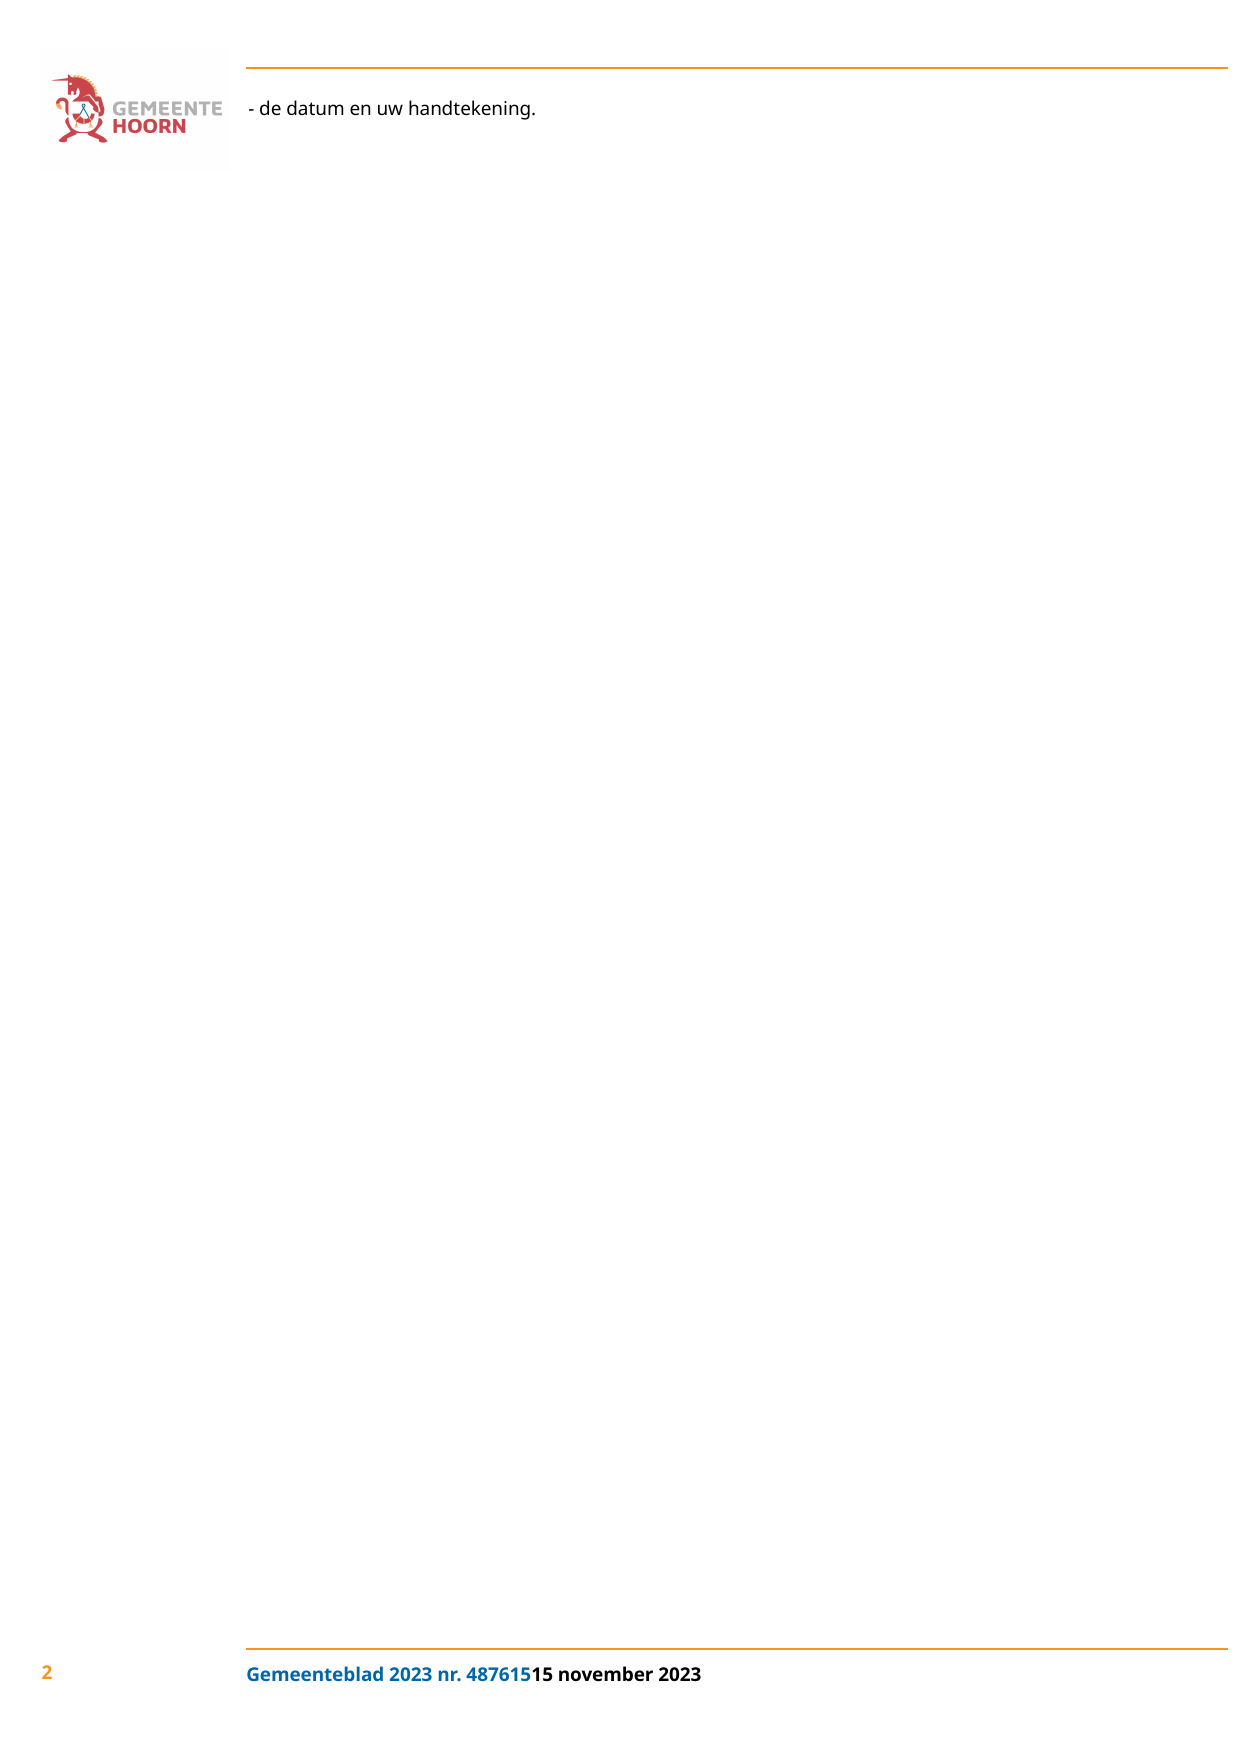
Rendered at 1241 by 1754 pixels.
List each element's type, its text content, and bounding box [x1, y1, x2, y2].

picture [41, 47, 231, 172]
text - de datum en uw handtekening. [248, 95, 1152, 121]
